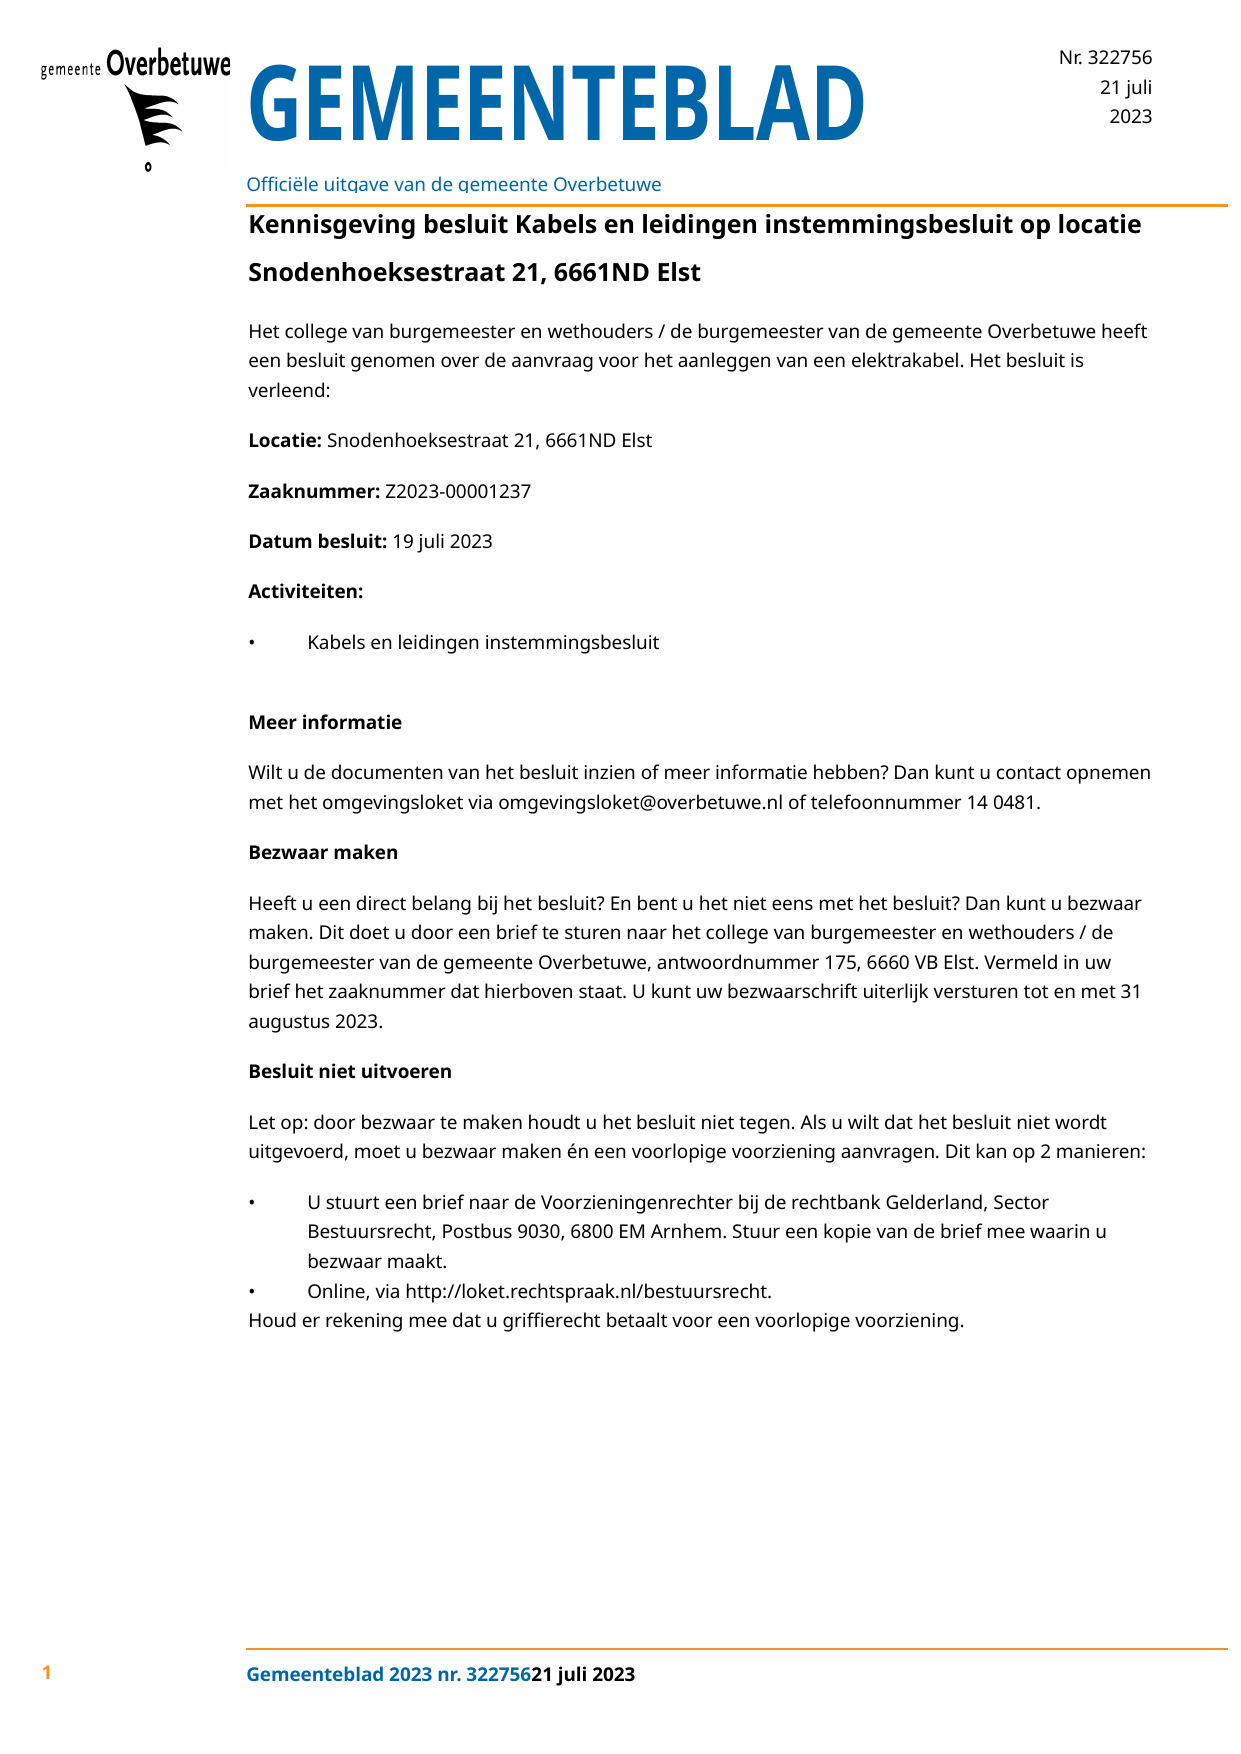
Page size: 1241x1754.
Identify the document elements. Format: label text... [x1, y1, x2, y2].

text Wilt u de documenten van het besluit inzien of meer informatie hebben? Dan kunt u contact opnemen met het omgevingsloket via omgevingsloket@overbetuwe.nl of telefoonnummer 14 0481. [248, 759, 1152, 815]
text Heeft u een direct belang bij het besluit? En bent u het niet eens met het besluit? Dan kunt u bezwaar maken. Dit doet u door een brief te sturen naar het college van burgemeester en wethouders / de burgemeester van de gemeente Overbetuwe, antwoordnummer 175, 6660 VB Elst. Vermeld in uw brief het zaaknummer dat hierboven staat. U kunt uw bezwaarschrift uiterlijk versturen tot en met 31 augustus 2023. [248, 890, 1152, 1034]
text Locatie: Snodenhoeksestraat 21, 6661ND Elst [248, 427, 1152, 453]
text Meer informatie [248, 709, 1152, 735]
text Kennisgeving besluit Kabels en leidingen instemmingsbesluit op locatie Snodenhoeksestraat 21, 6661ND Elst [248, 207, 1152, 288]
text Besluit niet uitvoeren [248, 1059, 1152, 1084]
text Activiteiten: [248, 579, 1152, 604]
list U stuurt een brief naar de Voorzieningenrechter bij de rechtbank Gelderland, Sector Bestuursrecht, Postbus 9030, 6800 EM Arnhem. Stuur een kopie van de brief mee waarin u bezwaar maakt. [248, 1189, 1152, 1274]
list Online, via http://loket.rechtspraak.nl/bestuursrecht. [248, 1278, 1152, 1304]
text Het college van burgemeester en wethouders / de burgemeester van de gemeente Overbetuwe heeft een besluit genomen over de aanvraag voor het aanleggen van een elektrakabel. Het besluit is verleend: [248, 318, 1152, 403]
text Bezwaar maken [248, 839, 1152, 865]
text Let op: door bezwaar te maken houdt u het besluit niet tegen. Als u wilt dat het besluit niet wordt uitgevoerd, moet u bezwaar maken én een voorlopige voorziening aanvragen. Dit kan op 2 manieren: [248, 1109, 1152, 1164]
list Kabels en leidingen instemmingsbesluit [248, 629, 1152, 655]
text Zaaknummer: Z2023-00001237 [248, 478, 1152, 504]
text Datum besluit: 19 juli 2023 [248, 528, 1152, 554]
text Houd er rekening mee dat u griffierecht betaalt voor een voorlopige voorziening. [248, 1307, 1152, 1333]
picture [41, 47, 231, 172]
